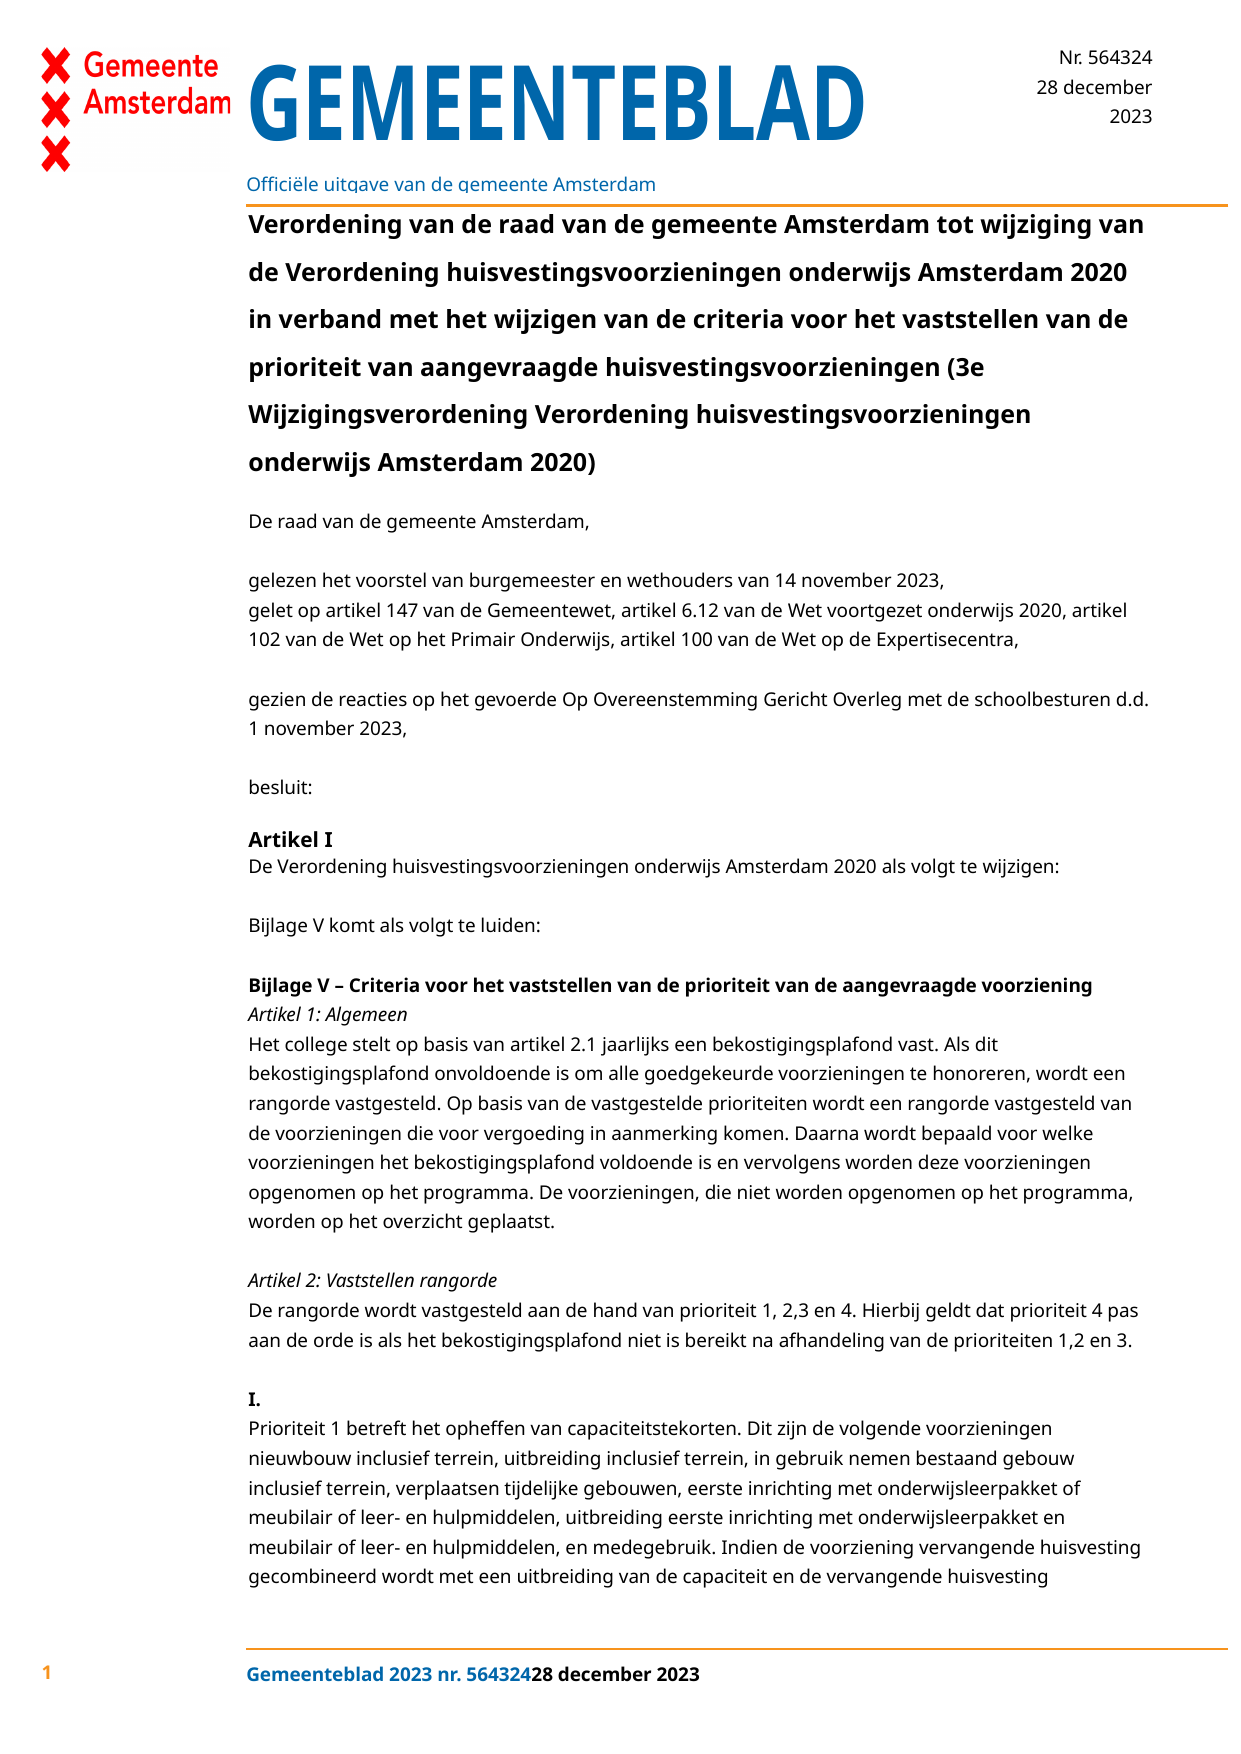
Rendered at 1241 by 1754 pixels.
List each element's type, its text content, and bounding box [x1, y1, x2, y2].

picture [41, 47, 231, 172]
text gelet op artikel 147 van de Gemeentewet, artikel 6.12 van de Wet voortgezet onderwijs 2020, artikel 102 van de Wet op het Primair Onderwijs, artikel 100 van de Wet op de Expertisecentra, [248, 597, 1152, 652]
text besluit: [248, 774, 1152, 800]
text Artikel 1: Algemeen [248, 1001, 1152, 1027]
text De raad van de gemeente Amsterdam, [248, 508, 1152, 534]
text gezien de reacties op het gevoerde Op Overeenstemming Gericht Overleg met de schoolbesturen d.d. 1 november 2023, [248, 686, 1152, 741]
text Prioriteit 1 betreft het opheffen van capaciteitstekorten. Dit zijn de volgende voorzieningen nieuwbouw inclusief terrein, uitbreiding inclusief terrein, in gebruik nemen bestaand gebouw inclusief terrein, verplaatsen tijdelijke gebouwen, eerste inrichting met onderwijsleerpakket of meubilair of leer- en hulpmiddelen, uitbreiding eerste inrichting met onderwijsleerpakket en meubilair of leer- en hulpmiddelen, en medegebruik. Indien de voorziening vervangende huisvesting gecombineerd wordt met een uitbreiding van de capaciteit en de vervangende huisvesting [248, 1416, 1152, 1589]
text De Verordening huisvestingsvoorzieningen onderwijs Amsterdam 2020 als volgt te wijzigen: [248, 853, 1152, 879]
text Artikel 2: Vaststellen rangorde [248, 1268, 1152, 1293]
text Het college stelt op basis van artikel 2.1 jaarlijks een bekostigingsplafond vast. Als dit bekostigingsplafond onvoldoende is om alle goedgekeurde voorzieningen te honoreren, wordt een rangorde vastgesteld. Op basis van de vastgestelde prioriteiten wordt een rangorde vastgesteld van de voorzieningen die voor vergoeding in aanmerking komen. Daarna wordt bepaald voor welke voorzieningen het bekostigingsplafond voldoende is en vervolgens worden deze voorzieningen opgenomen op het programma. De voorzieningen, die niet worden opgenomen op het programma, worden op het overzicht geplaatst. [248, 1031, 1152, 1234]
text Bijlage V – Criteria voor het vaststellen van de prioriteit van de aangevraagde voorziening [248, 972, 1152, 997]
text Bijlage V komt als volgt te luiden: [248, 913, 1152, 938]
text Artikel I [248, 825, 1152, 853]
text Verordening van de raad van de gemeente Amsterdam tot wijziging van de Verordening huisvestingsvoorzieningen onderwijs Amsterdam 2020 in verband met het wijzigen van de criteria voor het vaststellen van de prioriteit van aangevraagde huisvestingsvoorzieningen (3e Wijzigingsverordening Verordening huisvestingsvoorzieningen onderwijs Amsterdam 2020) [248, 207, 1152, 479]
text I. [248, 1386, 1152, 1412]
text gelezen het voorstel van burgemeester en wethouders van 14 november 2023, [248, 567, 1152, 593]
text De rangorde wordt vastgesteld aan de hand van prioriteit 1, 2,3 en 4. Hierbij geldt dat prioriteit 4 pas aan de orde is als het bekostigingsplafond niet is bereikt na afhandeling van de prioriteiten 1,2 en 3. [248, 1297, 1152, 1352]
